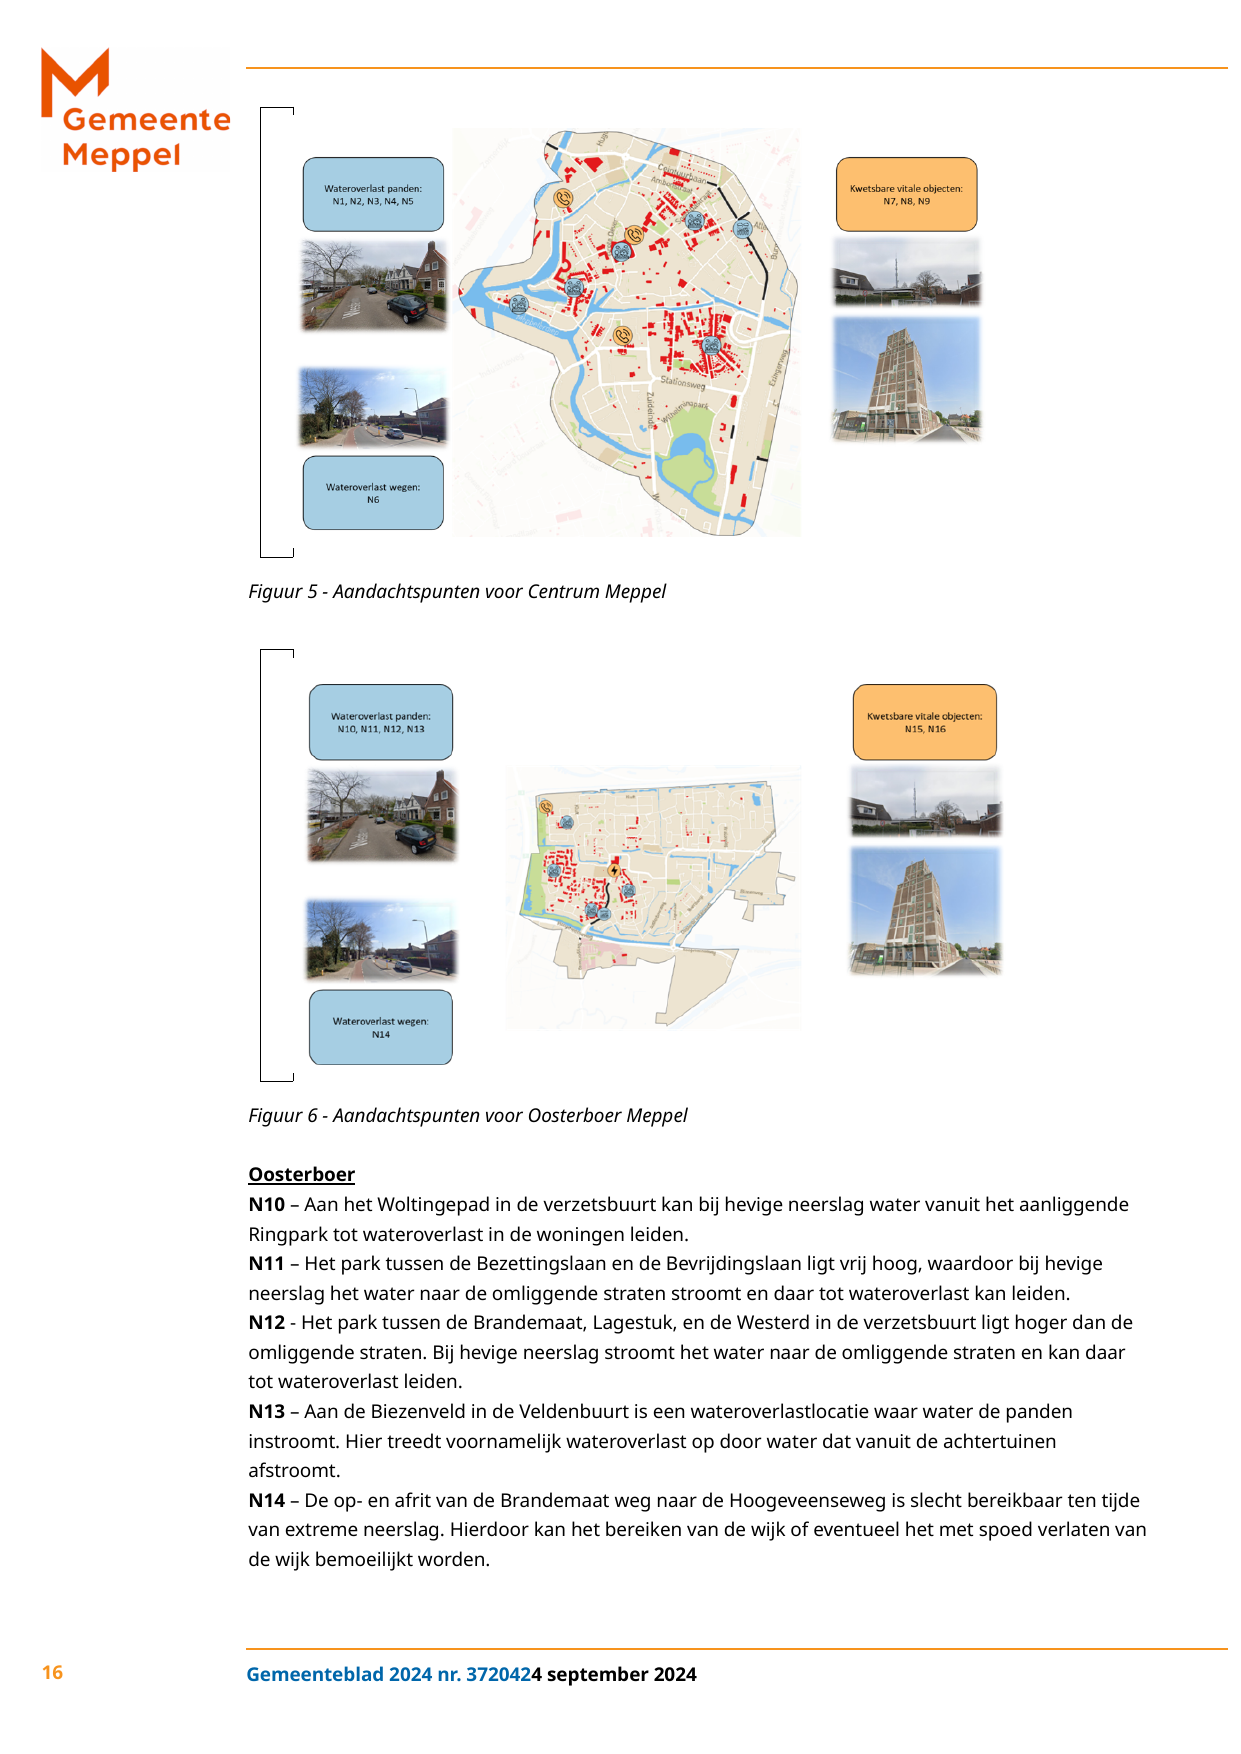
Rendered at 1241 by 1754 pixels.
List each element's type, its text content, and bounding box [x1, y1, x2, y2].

text N10 – Aan het Woltingepad in de verzetsbuurt kan bij hevige neerslag water vanuit het aanliggende Ringpark tot wateroverlast in de woningen leiden. [248, 1191, 1152, 1247]
picture [268, 658, 1036, 1073]
text N13 – Aan de Biezenveld in de Veldenbuurt is een wateroverlastlocatie waar water de panden instroomt. Hier treedt voornamelijk wateroverlast op door water dat vanuit de achtertuinen afstroomt. [248, 1398, 1152, 1483]
text N11 – Het park tussen de Bezettingslaan en de Bevrijdingslaan ligt vrij hoog, waardoor bij hevige neerslag het water naar de omliggende straten stroomt en daar tot wateroverlast kan leiden. [248, 1250, 1152, 1306]
text N12 - Het park tussen de Brandemaat, Lagestuk, en de Westerd in de verzetsbuurt ligt hoger dan de omliggende straten. Bij hevige neerslag stroomt het water naar de omliggende straten en kan daar tot wateroverlast leiden. [248, 1309, 1152, 1394]
text Figuur 6 - Aandachtspunten voor Oosterboer Meppel [248, 1102, 1152, 1128]
text N14 – De op- en afrit van de Brandemaat weg naar de Hoogeveenseweg is slecht bereikbaar ten tijde van extreme neerslag. Hierdoor kan het bereiken van de wijk of eventueel het met spoed verlaten van de wijk bemoeilijkt worden. [248, 1487, 1152, 1572]
picture [41, 47, 231, 172]
text Oosterboer [248, 1162, 1152, 1187]
picture [268, 115, 1036, 548]
text Figuur 5 - Aandachtspunten voor Centrum Meppel [248, 578, 1152, 604]
